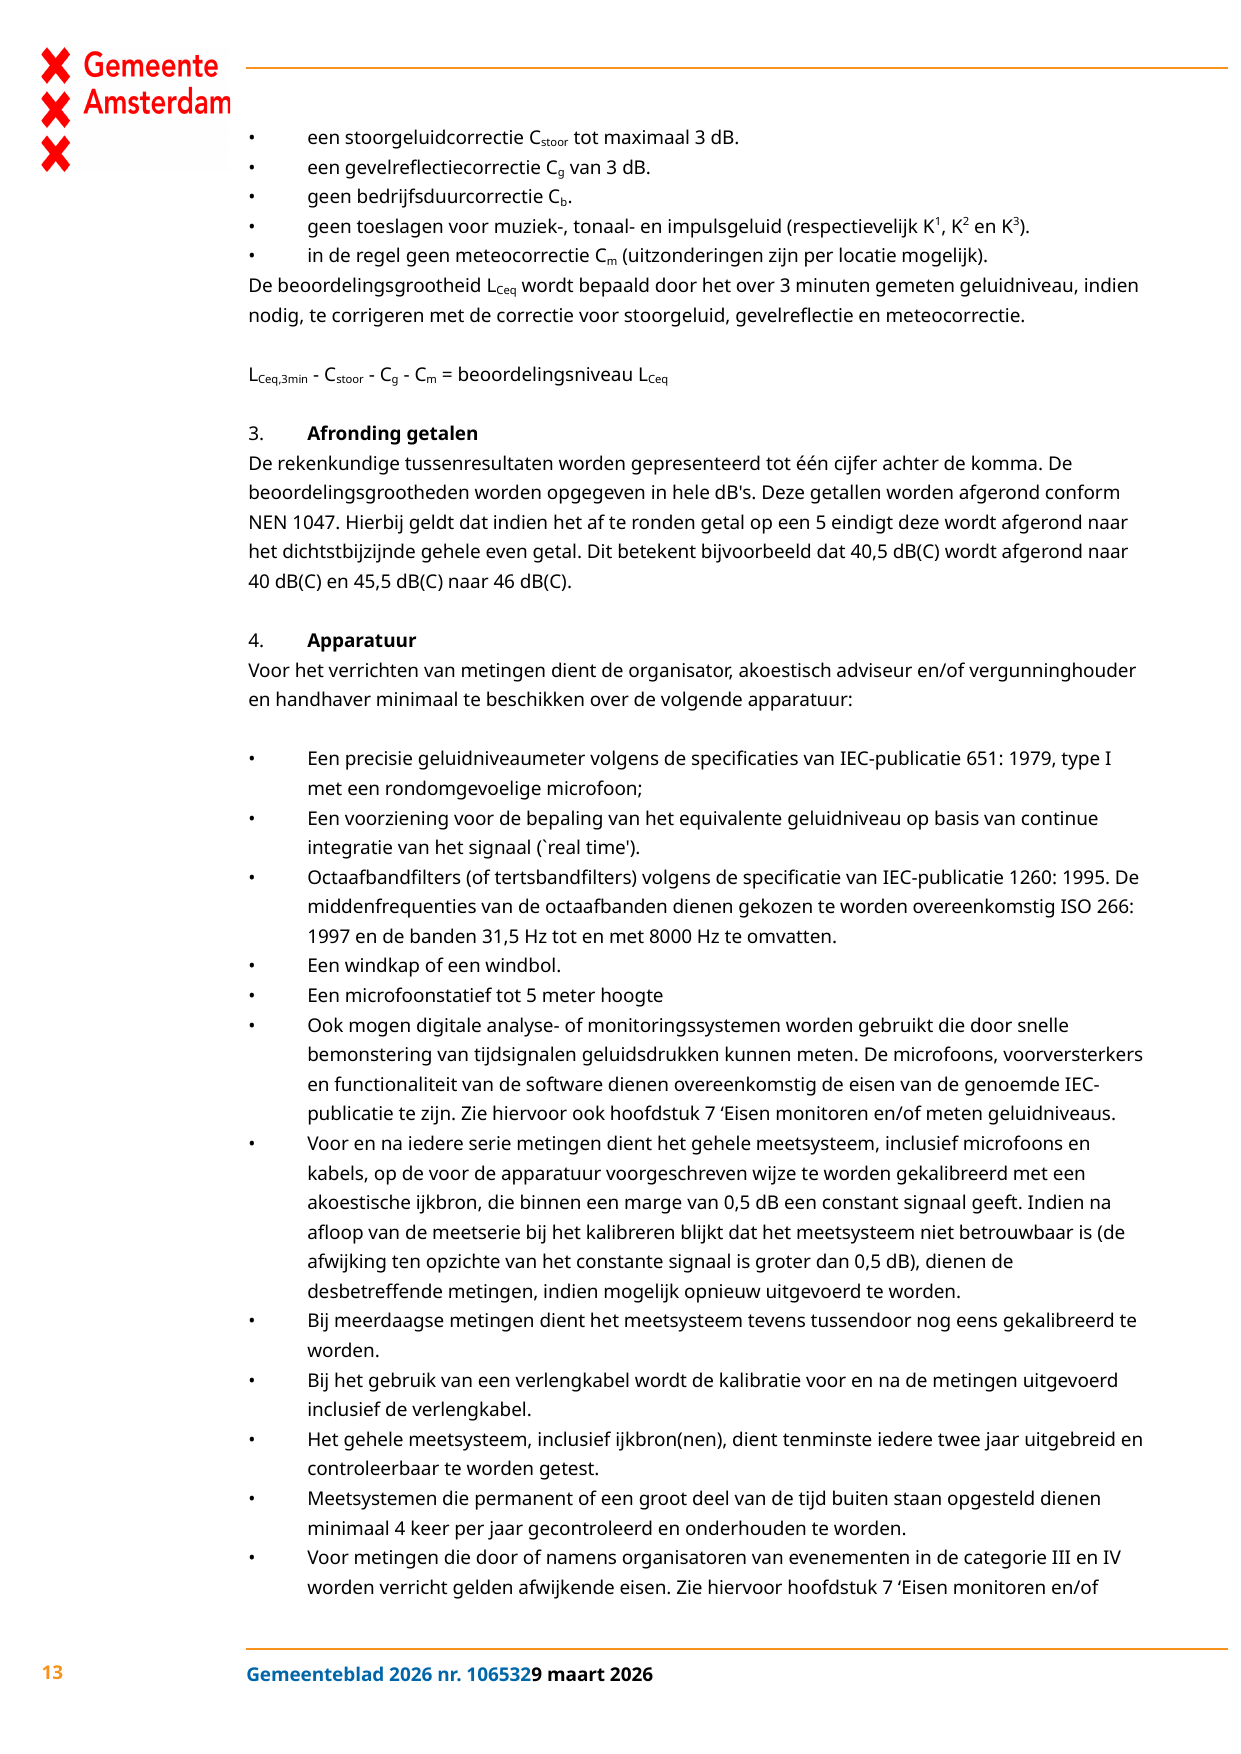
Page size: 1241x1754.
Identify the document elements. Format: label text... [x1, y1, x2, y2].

list in de regel geen meteocorrectie Cm (uitzonderingen zijn per locatie mogelijk). [248, 243, 1152, 268]
list geen toeslagen voor muziek-, tonaal- en impulsgeluid (respectievelijk K1, K2 en K3). [248, 213, 1152, 239]
list een stoorgeluidcorrectie Cstoor tot maximaal 3 dB. [248, 124, 1152, 150]
text Voor het verrichten van metingen dient de organisator, akoestisch adviseur en/of vergunninghouder en handhaver minimaal te beschikken over de volgende apparatuur: [248, 657, 1152, 712]
list een gevelreflectiecorrectie Cg van 3 dB. [248, 154, 1152, 180]
list Een windkap of een windbol. [248, 953, 1152, 978]
list Een microfoonstatief tot 5 meter hoogte [248, 982, 1152, 1008]
list Bij het gebruik van een verlengkabel wordt de kalibratie voor en na de metingen uitgevoerd inclusief de verlengkabel. [248, 1367, 1152, 1422]
list Het gehele meetsysteem, inclusief ijkbron(nen), dient tenminste iedere twee jaar uitgebreid en controleerbaar te worden getest. [248, 1426, 1152, 1481]
list Ook mogen digitale analyse- of monitoringssystemen worden gebruikt die door snelle bemonstering van tijdsignalen geluidsdrukken kunnen meten. De microfoons, voorversterkers en functionaliteit van de software dienen overeenkomstig de eisen van de genoemde IEC-publicatie te zijn. Zie hiervoor ook hoofdstuk 7 ‘Eisen monitoren en/of meten geluidniveaus. [248, 1012, 1152, 1126]
text LCeq,3min - Cstoor - Cg - Cm = beoordelingsniveau LCeq [248, 361, 1152, 387]
list Bij meerdaagse metingen dient het meetsysteem tevens tussendoor nog eens gekalibreerd te worden. [248, 1308, 1152, 1363]
list Meetsystemen die permanent of een groot deel van de tijd buiten staan opgesteld dienen minimaal 4 keer per jaar gecontroleerd en onderhouden te worden. [248, 1485, 1152, 1541]
picture [41, 47, 231, 172]
list Een precisie geluidniveaumeter volgens de specificaties van IEC-publicatie 651: 1979, type I met een rondomgevoelige microfoon; [248, 746, 1152, 801]
list Een voorziening voor de bepaling van het equivalente geluidniveau op basis van continue integratie van het signaal (`real time'). [248, 805, 1152, 860]
list Afronding getalen [248, 420, 1152, 446]
list geen bedrijfsduurcorrectie Cb. [248, 183, 1152, 209]
list Apparatuur [248, 627, 1152, 653]
list Voor en na iedere serie metingen dient het gehele meetsysteem, inclusief microfoons en kabels, op de voor de apparatuur voorgeschreven wijze te worden gekalibreerd met een akoestische ijkbron, die binnen een marge van 0,5 dB een constant signaal geeft. Indien na afloop van de meetserie bij het kalibreren blijkt dat het meetsysteem niet betrouwbaar is (de afwijking ten opzichte van het constante signaal is groter dan 0,5 dB), dienen de desbetreffende metingen, indien mogelijk opnieuw uitgevoerd te worden. [248, 1130, 1152, 1304]
text De rekenkundige tussenresultaten worden gepresenteerd tot één cijfer achter de komma. De beoordelingsgrootheden worden opgegeven in hele dB's. Deze getallen worden afgerond conform NEN 1047. Hierbij geldt dat indien het af te ronden getal op een 5 eindigt deze wordt afgerond naar het dichtstbijzijnde gehele even getal. Dit betekent bijvoorbeeld dat 40,5 dB(C) wordt afgerond naar 40 dB(C) en 45,5 dB(C) naar 46 dB(C). [248, 450, 1152, 594]
list Octaafbandfilters (of tertsbandfilters) volgens de specificatie van IEC-publicatie 1260: 1995. De middenfrequenties van de octaafbanden dienen gekozen te worden overeenkomstig ISO 266: 1997 en de banden 31,5 Hz tot en met 8000 Hz te omvatten. [248, 864, 1152, 949]
text De beoordelingsgrootheid LCeq wordt bepaald door het over 3 minuten gemeten geluidniveau, indien nodig, te corrigeren met de correctie voor stoorgeluid, gevelreflectie en meteocorrectie. [248, 272, 1152, 328]
list Voor metingen die door of namens organisatoren van evenementen in de categorie III en IV worden verricht gelden afwijkende eisen. Zie hiervoor hoofdstuk 7 ‘Eisen monitoren en/of [248, 1544, 1152, 1600]
